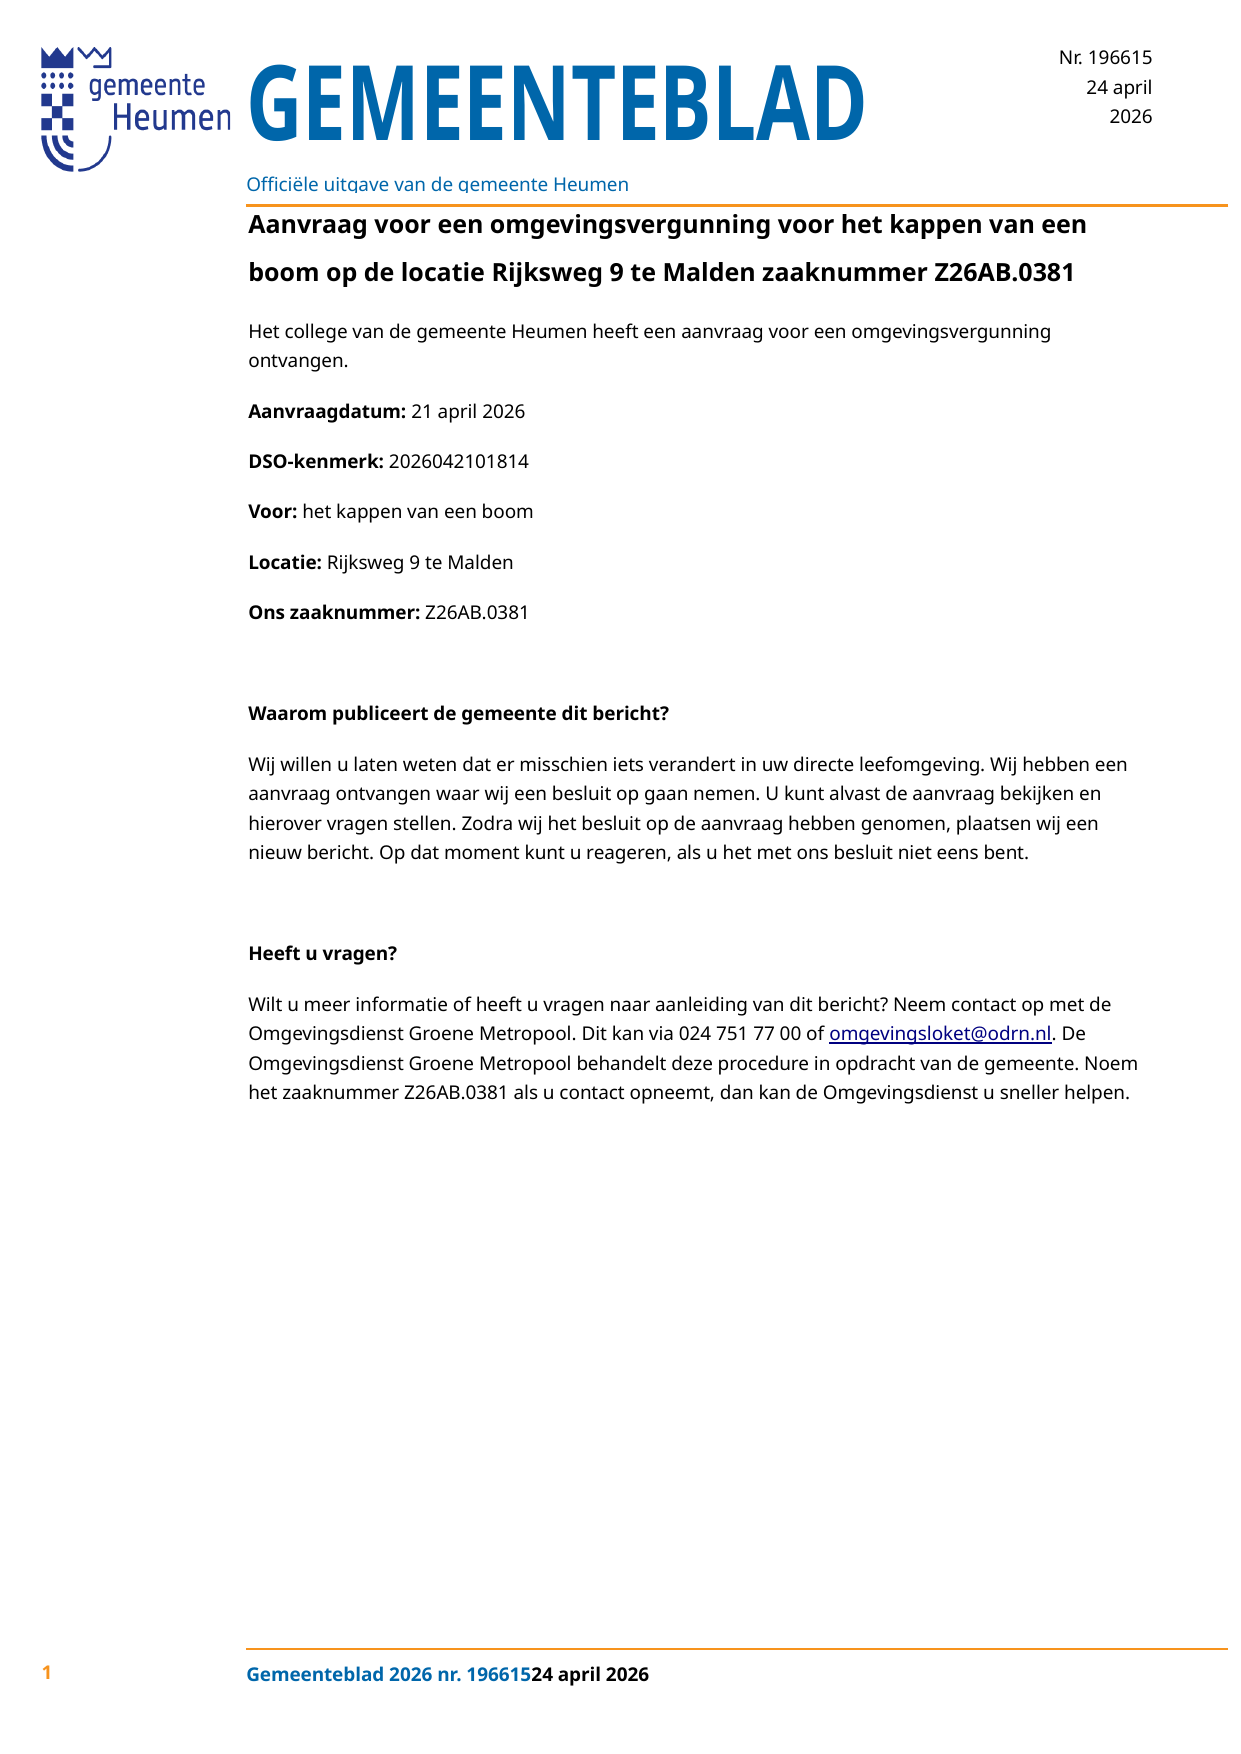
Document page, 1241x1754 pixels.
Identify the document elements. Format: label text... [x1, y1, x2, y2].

text Wij willen u laten weten dat er misschien iets verandert in uw directe leefomgeving. Wij hebben een aanvraag ontvangen waar wij een besluit op gaan nemen. U kunt alvast de aanvraag bekijken en hierover vragen stellen. Zodra wij het besluit op de aanvraag hebben genomen, plaatsen wij een nieuw bericht. Op dat moment kunt u reageren, als u het met ons besluit niet eens bent. [248, 751, 1152, 865]
text DSO-kenmerk: 2026042101814 [248, 448, 1152, 474]
text Waarom publiceert de gemeente dit bericht? [248, 700, 1152, 726]
text Het college van de gemeente Heumen heeft een aanvraag voor een omgevingsvergunning ontvangen. [248, 318, 1152, 373]
text Voor: het kappen van een boom [248, 499, 1152, 524]
text Ons zaaknummer: Z26AB.0381 [248, 599, 1152, 625]
text Heeft u vragen? [248, 940, 1152, 966]
text Wilt u meer informatie of heeft u vragen naar aanleiding van dit bericht? Neem contact op met de Omgevingsdienst Groene Metropool. Dit kan via 024 751 77 00 of omgevingsloket@odrn.nl. De Omgevingsdienst Groene Metropool behandelt deze procedure in opdracht van de gemeente. Noem het zaaknummer Z26AB.0381 als u contact opneemt, dan kan de Omgevingsdienst u sneller helpen. [248, 991, 1152, 1105]
text Aanvraagdatum: 21 april 2026 [248, 398, 1152, 424]
text Aanvraag voor een omgevingsvergunning voor het kappen van een boom op de locatie Rijksweg 9 te Malden zaaknummer Z26AB.0381 [248, 207, 1152, 288]
picture [41, 47, 231, 172]
text Locatie: Rijksweg 9 te Malden [248, 549, 1152, 575]
